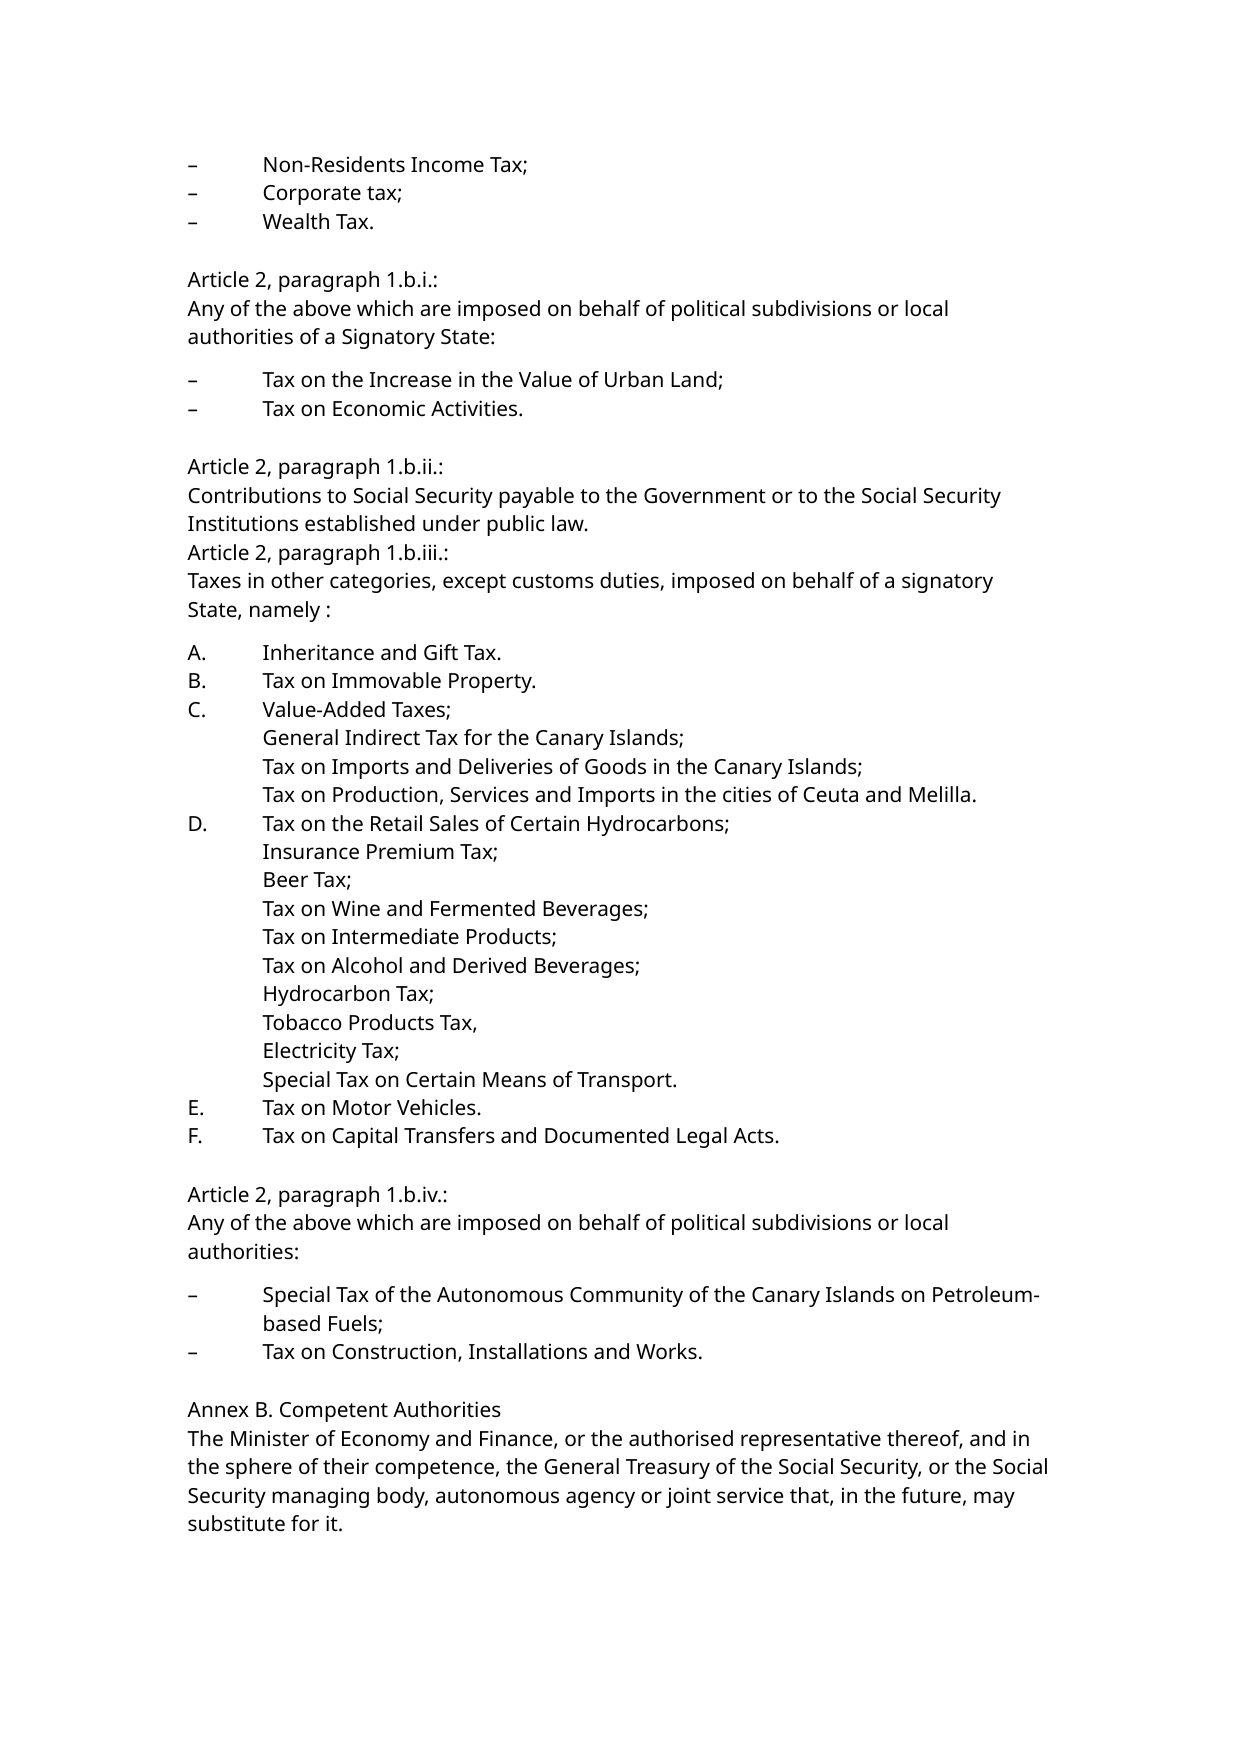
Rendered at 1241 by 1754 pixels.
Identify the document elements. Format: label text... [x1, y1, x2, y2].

list Tax on Immovable Property. [187, 667, 1053, 695]
list General Indirect Tax for the Canary Islands; [187, 723, 1053, 752]
list Tax on the Retail Sales of Certain Hydrocarbons; [187, 809, 1053, 837]
list Hydrocarbon Tax; [187, 979, 1053, 1008]
list Corporate tax; [187, 178, 1053, 207]
text Article 2, paragraph 1.b.iv.: [187, 1180, 1053, 1208]
list Tax on Production, Services and Imports in the cities of Ceuta and Melilla. [187, 780, 1053, 809]
text Annex B. Competent Authorities [187, 1396, 1053, 1424]
list Beer Tax; [187, 866, 1053, 894]
list Tax on Motor Vehicles. [187, 1093, 1053, 1122]
text Any of the above which are imposed on behalf of political subdivisions or local authorities: [187, 1208, 1053, 1265]
text Article 2, paragraph 1.b.i.: [187, 265, 1053, 294]
list Insurance Premium Tax; [187, 837, 1053, 866]
list Special Tax on Certain Means of Transport. [187, 1065, 1053, 1093]
list Tax on Capital Transfers and Documented Legal Acts. [187, 1122, 1053, 1150]
list Tobacco Products Tax, [187, 1008, 1053, 1036]
list Tax on Wine and Fermented Beverages; [187, 894, 1053, 922]
list Tax on Alcohol and Derived Beverages; [187, 951, 1053, 979]
text Article 2, paragraph 1.b.ii.: [187, 452, 1053, 481]
list Non-Residents Income Tax; [187, 150, 1053, 178]
list Tax on Intermediate Products; [187, 922, 1053, 951]
list Electricity Tax; [187, 1036, 1053, 1065]
list Tax on Construction, Installations and Works. [187, 1337, 1053, 1366]
list Tax on Imports and Deliveries of Goods in the Canary Islands; [187, 752, 1053, 780]
text Taxes in other categories, except customs duties, imposed on behalf of a signatory State, namely : [187, 566, 1053, 623]
list Value-Added Taxes; [187, 695, 1053, 723]
list Special Tax of the Autonomous Community of the Canary Islands on Petroleum-based Fuels; [187, 1280, 1053, 1337]
text The Minister of Economy and Finance, or the authorised representative thereof, and in the sphere of their competence, the General Treasury of the Social Security, or the Social Security managing body, autonomous agency or joint service that, in the future, may substitute for it. [187, 1424, 1053, 1538]
text Article 2, paragraph 1.b.iii.: [187, 538, 1053, 566]
list Tax on the Increase in the Value of Urban Land; [187, 366, 1053, 394]
list Wealth Tax. [187, 207, 1053, 235]
text Any of the above which are imposed on behalf of political subdivisions or local authorities of a Signatory State: [187, 294, 1053, 351]
list Inheritance and Gift Tax. [187, 638, 1053, 667]
text Contributions to Social Security payable to the Government or to the Social Security Institutions established under public law. [187, 481, 1053, 538]
list Tax on Economic Activities. [187, 394, 1053, 422]
